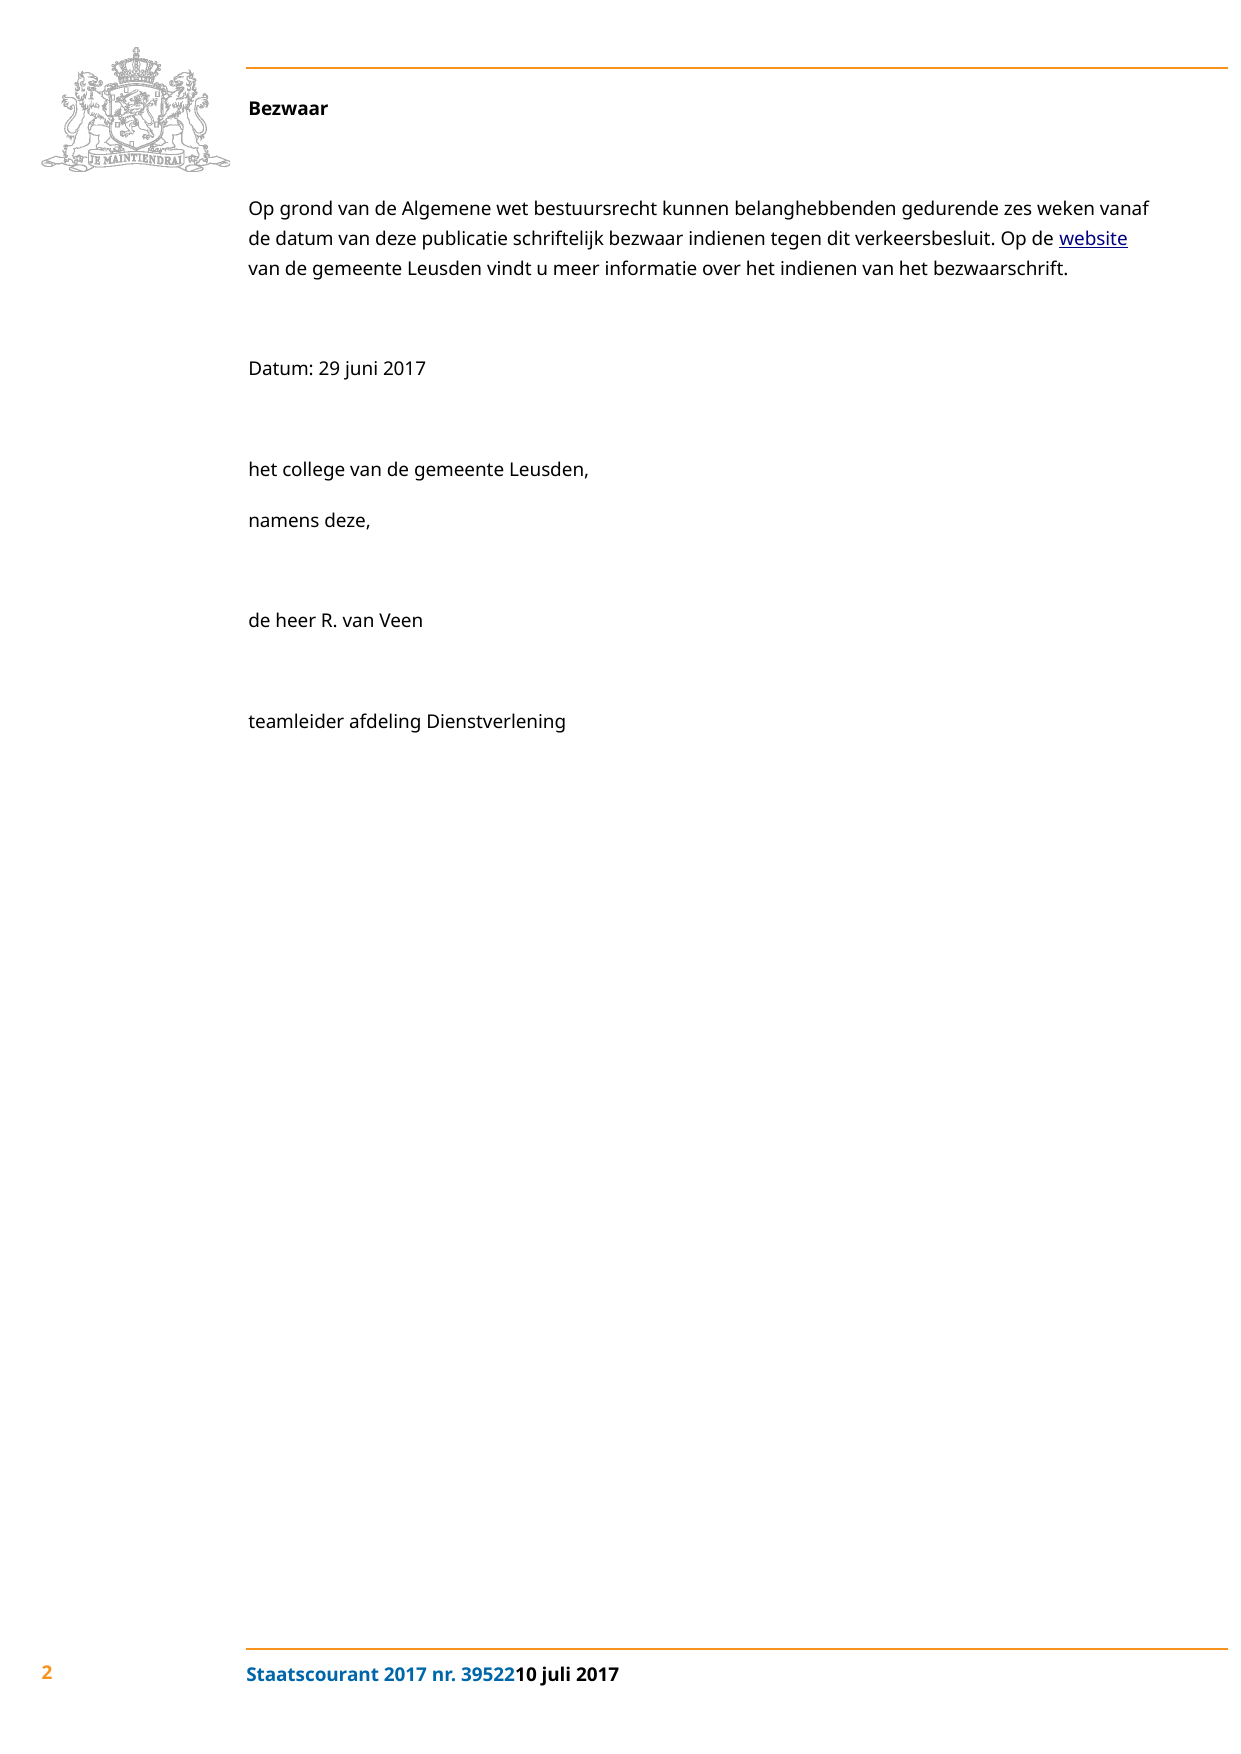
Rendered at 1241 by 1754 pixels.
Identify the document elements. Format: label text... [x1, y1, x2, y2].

text het college van de gemeente Leusden, [248, 456, 1152, 482]
picture [41, 47, 231, 172]
text Bezwaar [248, 95, 1152, 121]
text Datum: 29 juni 2017 [248, 356, 1152, 381]
text Op grond van de Algemene wet bestuursrecht kunnen belanghebbenden gedurende zes weken vanaf de datum van deze publicatie schriftelijk bezwaar indienen tegen dit verkeersbesluit. Op de website van de gemeente Leusden vindt u meer informatie over het indienen van het bezwaarschrift. [248, 196, 1152, 281]
text namens deze, [248, 507, 1152, 533]
text teamleider afdeling Dienstverlening [248, 708, 1152, 734]
text de heer R. van Veen [248, 608, 1152, 633]
